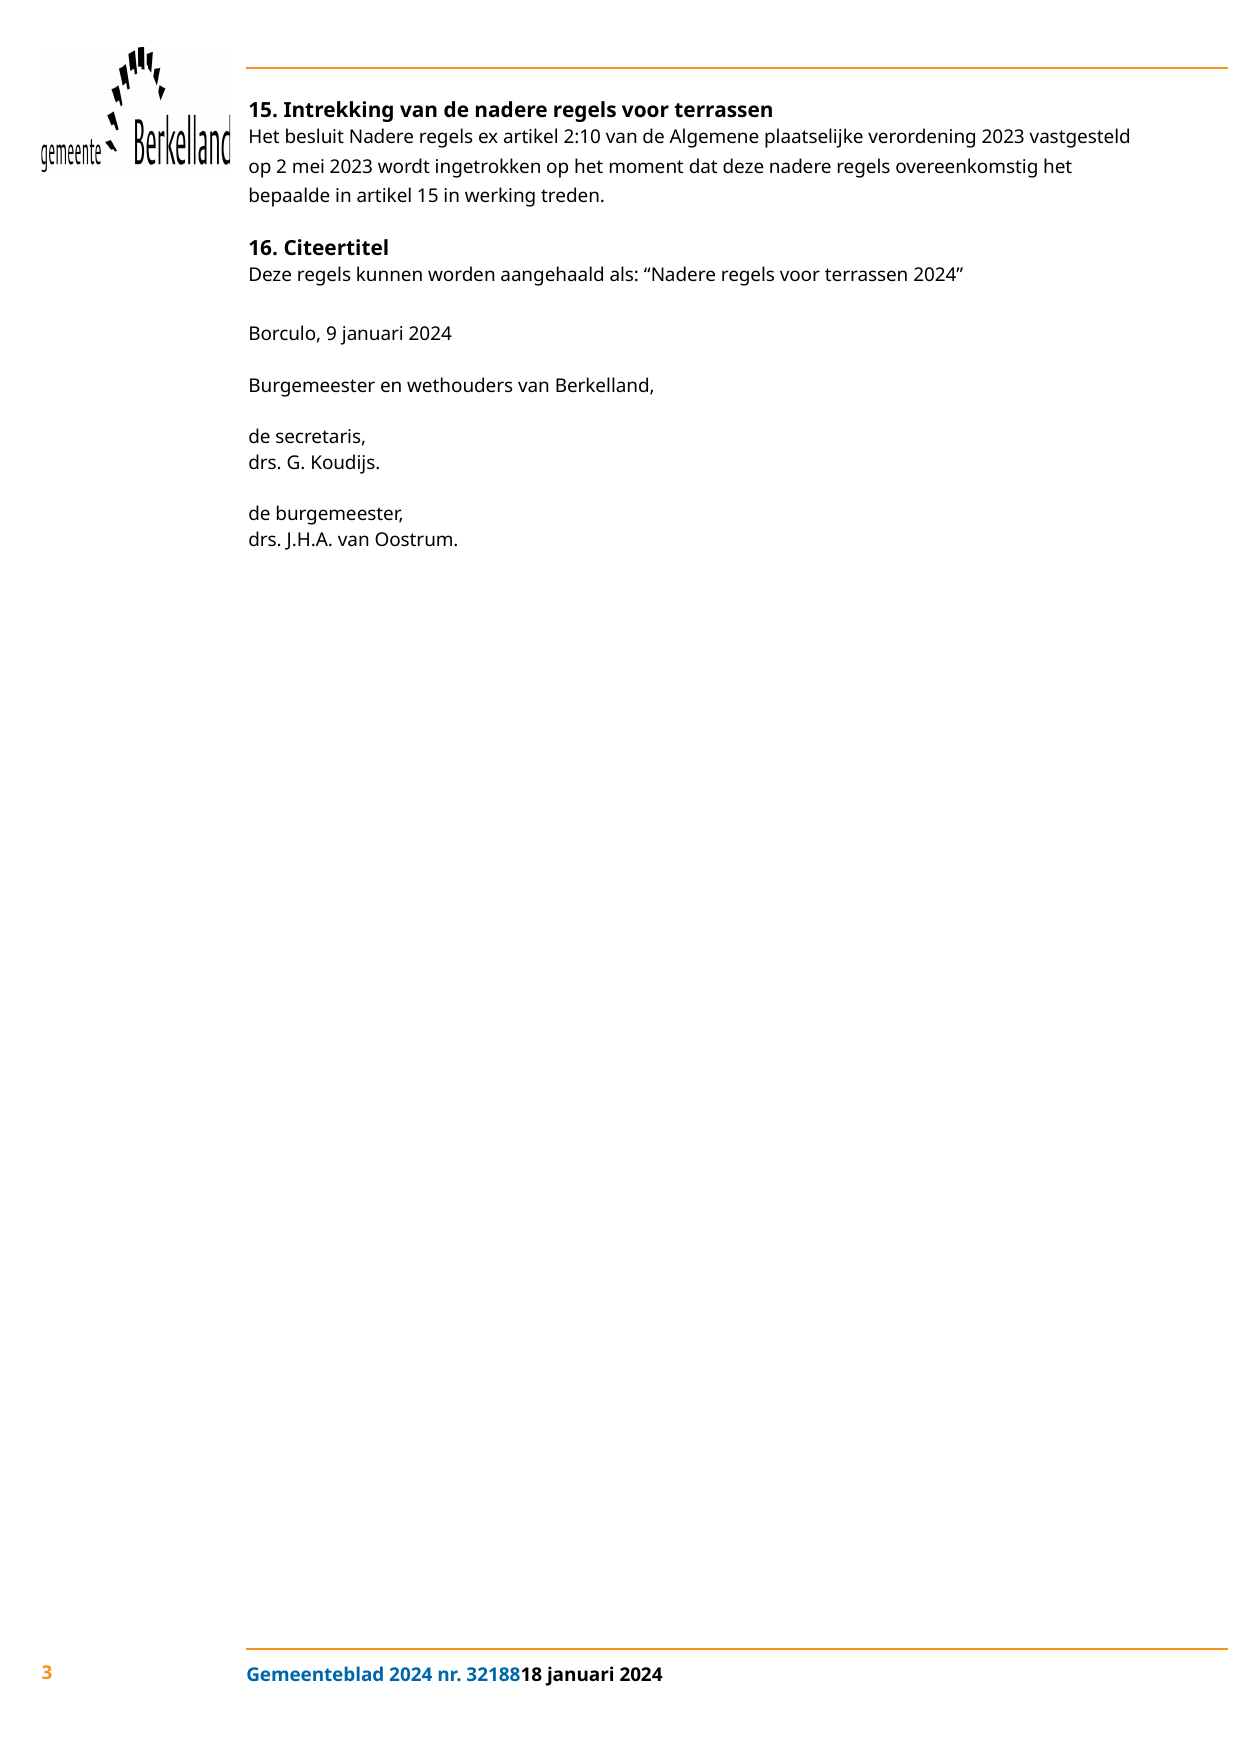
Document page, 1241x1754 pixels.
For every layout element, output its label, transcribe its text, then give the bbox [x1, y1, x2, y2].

text 16. Citeertitel [248, 233, 1152, 261]
text Het besluit Nadere regels ex artikel 2:10 van de Algemene plaatselijke verordening 2023 vastgesteld op 2 mei 2023 wordt ingetrokken op het moment dat deze nadere regels overeenkomstig het bepaalde in artikel 15 in werking treden. [248, 123, 1152, 208]
text de burgemeester, [248, 501, 1152, 526]
text Borculo, 9 januari 2024 [248, 320, 1152, 346]
picture [41, 47, 231, 172]
text 15. Intrekking van de nadere regels voor terrassen [248, 95, 1152, 123]
text Deze regels kunnen worden aangehaald als: “Nadere regels voor terrassen 2024” [248, 261, 1152, 287]
text drs. G. Koudijs. [248, 449, 1152, 475]
text drs. J.H.A. van Oostrum. [248, 526, 1152, 552]
text de secretaris, [248, 423, 1152, 449]
text Burgemeester en wethouders van Berkelland, [248, 372, 1152, 398]
